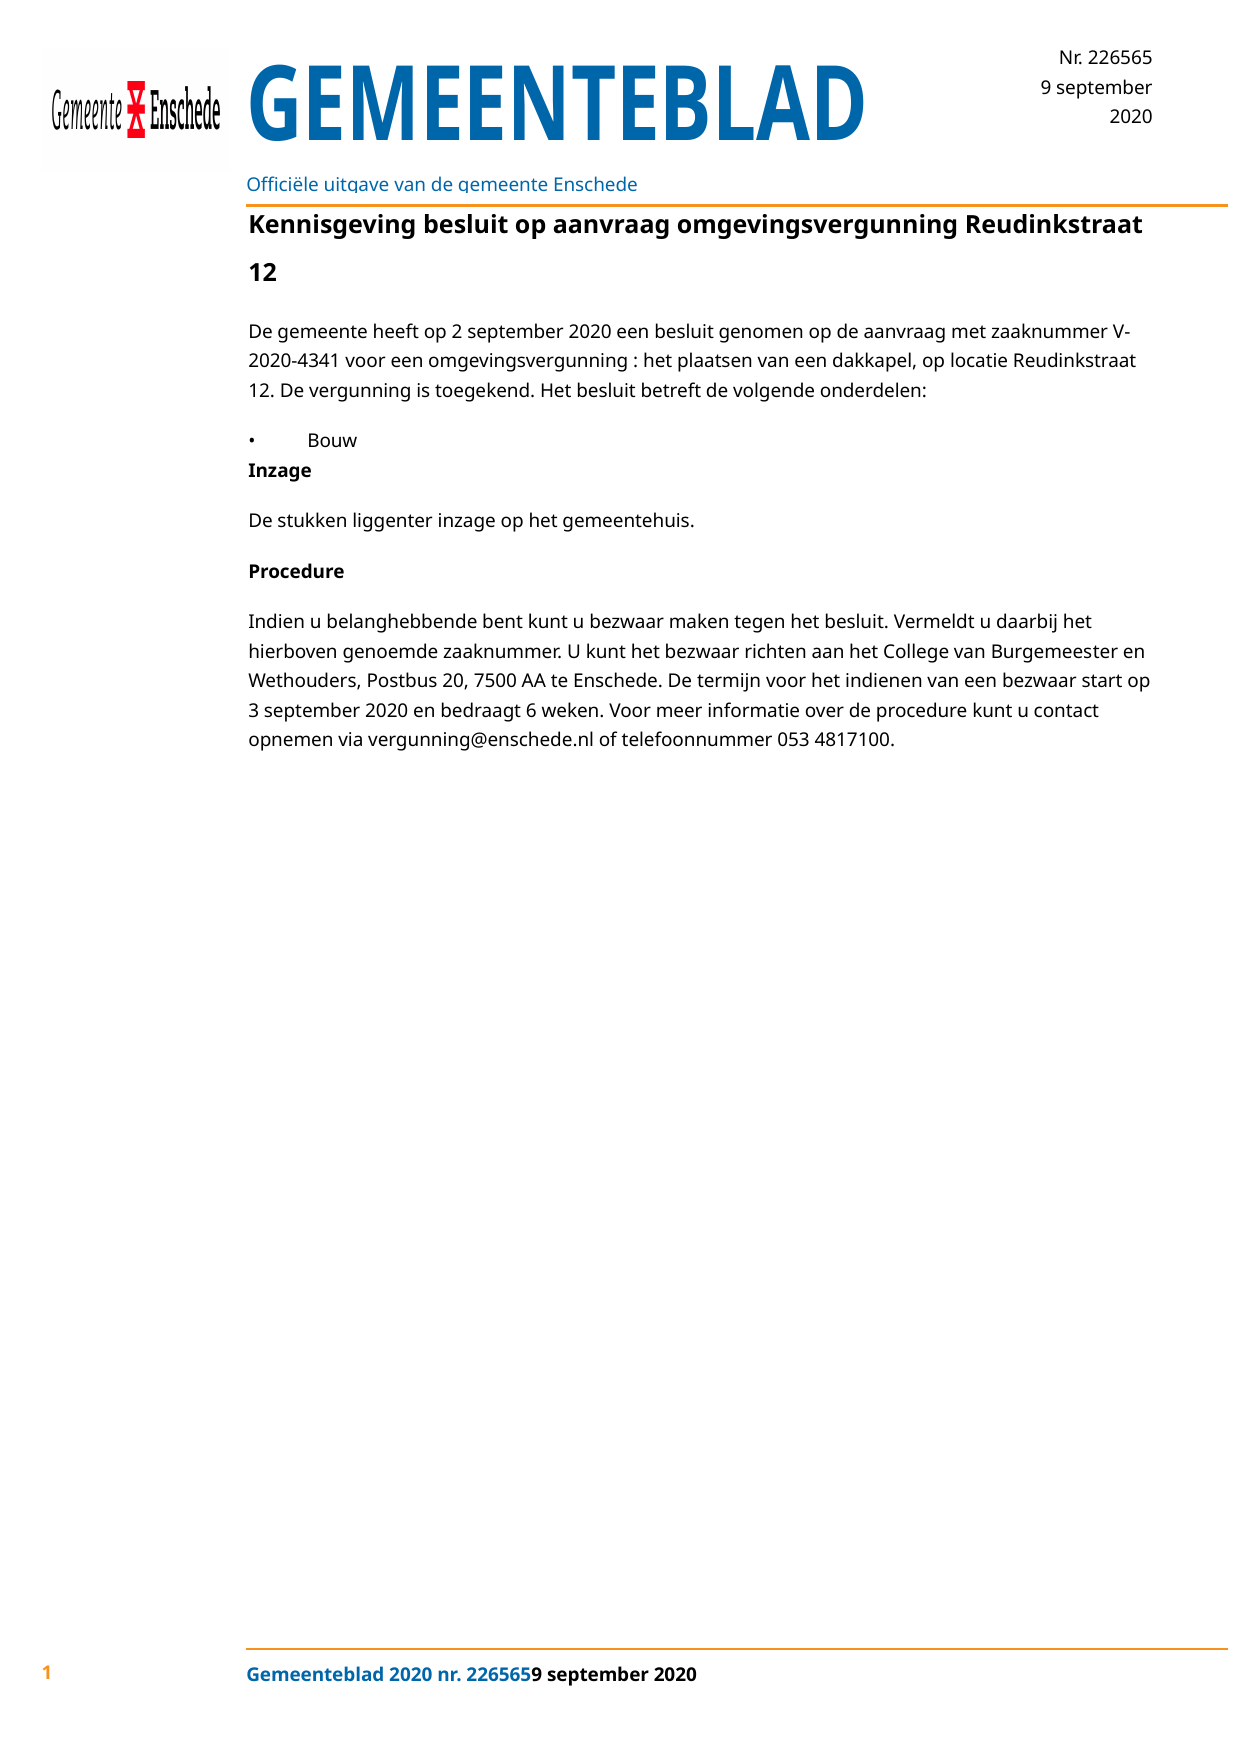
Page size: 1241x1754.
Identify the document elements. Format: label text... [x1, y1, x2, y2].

picture [41, 47, 231, 172]
text Procedure [248, 558, 1152, 584]
text De stukken liggenter inzage op het gemeentehuis. [248, 507, 1152, 533]
list Bouw [248, 427, 1152, 453]
text Kennisgeving besluit op aanvraag omgevingsvergunning Reudinkstraat 12 [248, 207, 1152, 288]
text De gemeente heeft op 2 september 2020 een besluit genomen op de aanvraag met zaaknummer V-2020-4341 voor een omgevingsvergunning : het plaatsen van een dakkapel, op locatie Reudinkstraat 12. De vergunning is toegekend. Het besluit betreft de volgende onderdelen: [248, 318, 1152, 403]
text Inzage [248, 457, 1152, 483]
text Indien u belanghebbende bent kunt u bezwaar maken tegen het besluit. Vermeldt u daarbij het hierboven genoemde zaaknummer. U kunt het bezwaar richten aan het College van Burgemees­ter en Wethouders, Postbus 20, 7500 AA te Enschede. De termijn voor het indienen van een bezwaar start op 3 september 2020 en bedraagt 6 weken. Voor meer informatie over de procedure kunt u contact opnemen via vergunning@enschede.nl of telefoonnummer 053 4817100. [248, 608, 1152, 752]
